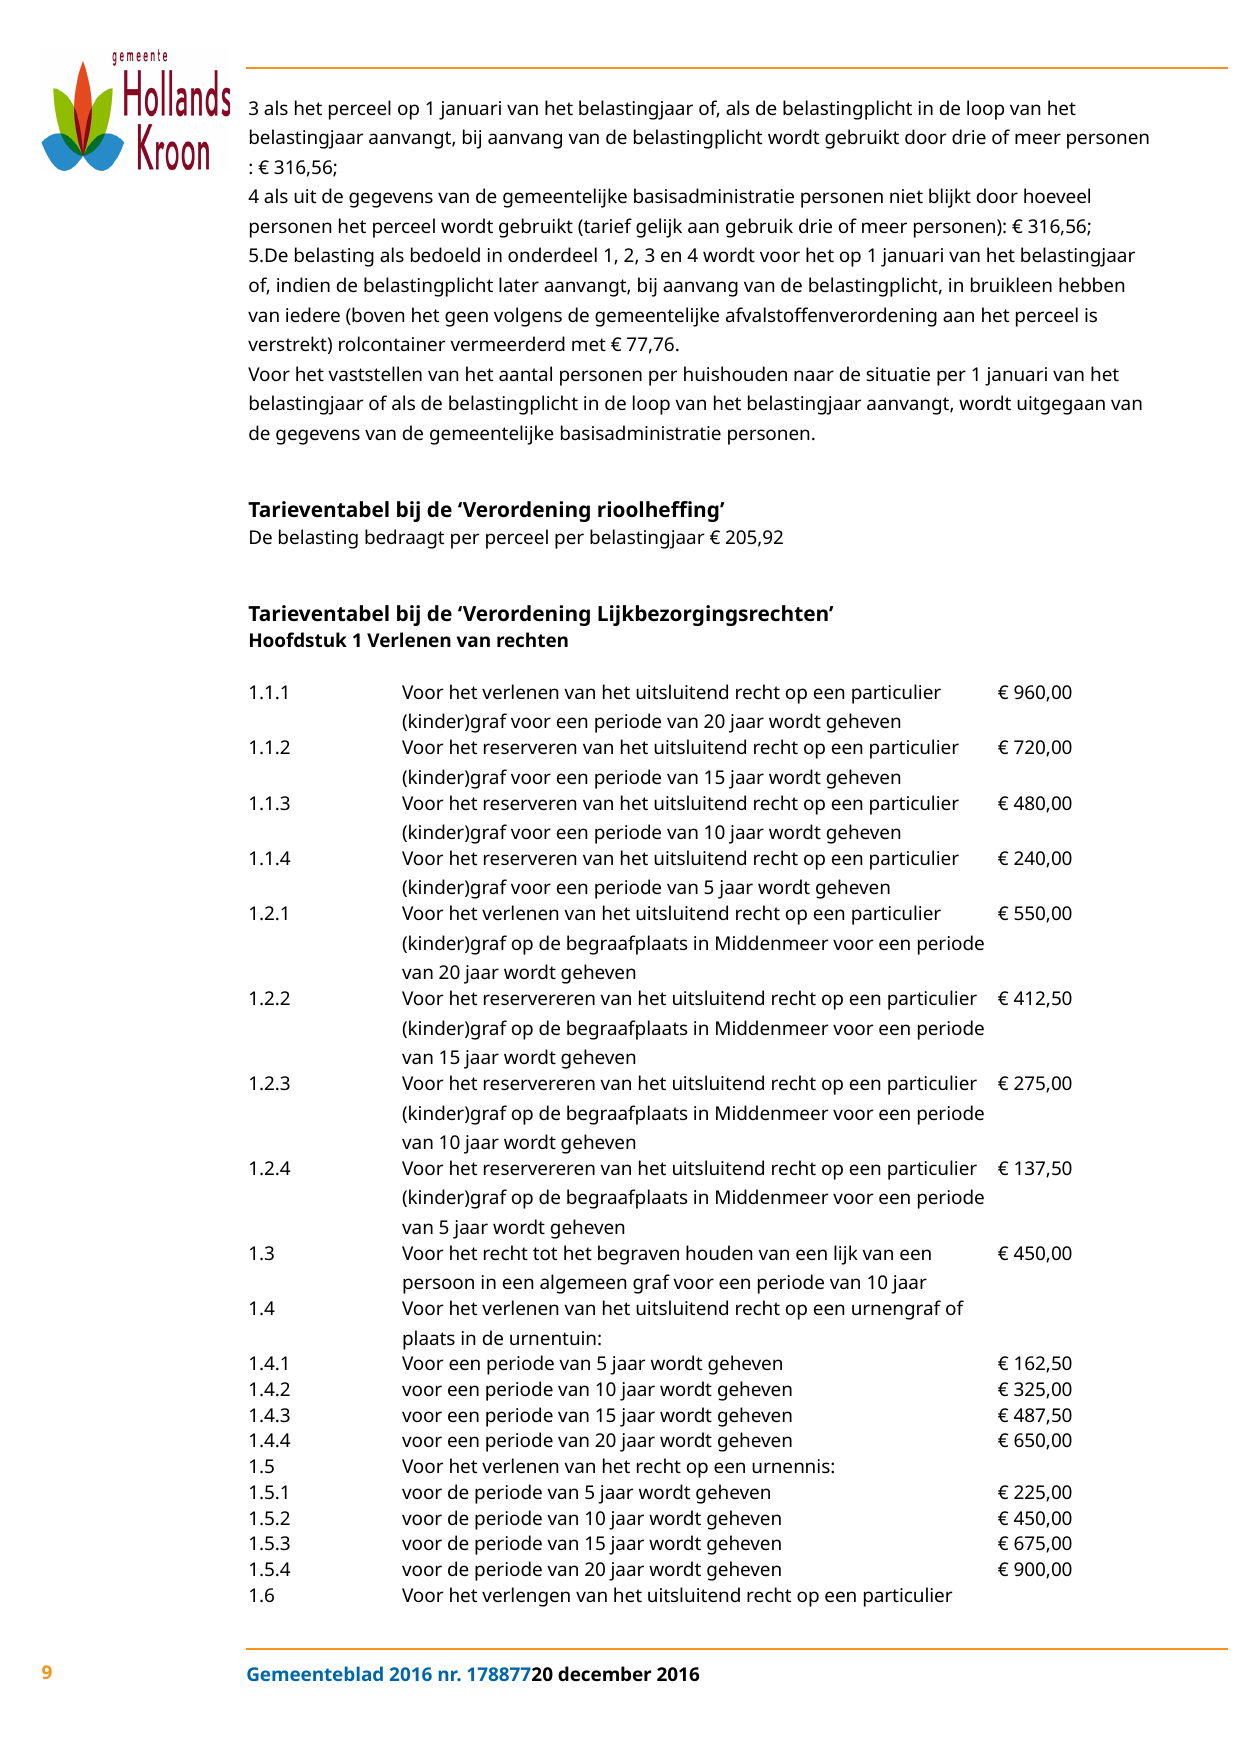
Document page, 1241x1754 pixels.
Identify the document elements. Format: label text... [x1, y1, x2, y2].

table_cell Voor het reserveren van het uitsluitend recht op een particulier (kinder)graf voor een periode van 10 jaar wordt geheven [402, 790, 998, 845]
table_cell € 275,00 [998, 1070, 1152, 1155]
table_cell € 325,00 [998, 1376, 1152, 1402]
table_cell € 450,00 [998, 1505, 1152, 1531]
table_cell 1.5.4 [248, 1556, 402, 1582]
table_cell 1.4.2 [248, 1376, 402, 1402]
table_cell € 650,00 [998, 1428, 1152, 1453]
table_cell € 720,00 [998, 734, 1152, 790]
table_cell 1.1.3 [248, 790, 402, 845]
table_cell Voor het verlenen van het uitsluitend recht op een particulier (kinder)graf voor een periode van 20 jaar wordt geheven [402, 679, 998, 734]
table_cell [998, 1582, 1152, 1608]
table_cell 1.2.3 [248, 1070, 402, 1155]
table_cell [402, 653, 998, 679]
table_cell Voor het verlenen van het recht op een urnennis: [402, 1454, 998, 1479]
text 5.De belasting als bedoeld in onderdeel 1, 2, 3 en 4 wordt voor het op 1 januari van het belastingjaar of, indien de belastingplicht later aanvangt, bij aanvang van de belastingplicht, in bruikleen hebben van iedere (boven het geen volgens de gemeentelijke afvalstoffenverordening aan het perceel is verstrekt) rolcontainer vermeerderd met € 77,76. [248, 243, 1152, 357]
table_cell € 162,50 [998, 1351, 1152, 1376]
table_cell voor de periode van 5 jaar wordt geheven [402, 1479, 998, 1505]
table_cell 1.2.1 [248, 900, 402, 985]
text De belasting bedraagt per perceel per belastingjaar € 205,92 [248, 524, 1152, 549]
table_cell € 450,00 [998, 1240, 1152, 1295]
text Tarieventabel bij de ‘Verordening Lijkbezorgingsrechten’ [248, 599, 1152, 627]
table_cell 1.5.3 [248, 1531, 402, 1556]
table_cell Voor het reserveren van het uitsluitend recht op een particulier (kinder)graf voor een periode van 5 jaar wordt geheven [402, 845, 998, 900]
table_cell 1.6 [248, 1582, 402, 1608]
table_cell € 137,50 [998, 1155, 1152, 1240]
table_cell 1.2.4 [248, 1155, 402, 1240]
picture [41, 47, 231, 172]
table_cell € 550,00 [998, 900, 1152, 985]
table_cell € 900,00 [998, 1556, 1152, 1582]
table_cell [998, 1454, 1152, 1479]
table_cell € 675,00 [998, 1531, 1152, 1556]
table_cell 1.2.2 [248, 985, 402, 1070]
text 4 als uit de gegevens van de gemeentelijke basisadministratie personen niet blijkt door hoeveel personen het perceel wordt gebruikt (tarief gelijk aan gebruik drie of meer personen): € 316,56; [248, 183, 1152, 239]
table_cell voor een periode van 15 jaar wordt geheven [402, 1402, 998, 1428]
table_cell 1.1.2 [248, 734, 402, 790]
table_cell 1.5.1 [248, 1479, 402, 1505]
table_cell 1.4 [248, 1295, 402, 1351]
table_cell voor de periode van 15 jaar wordt geheven [402, 1531, 998, 1556]
table_cell voor een periode van 20 jaar wordt geheven [402, 1428, 998, 1453]
table_cell Voor het verlenen van het uitsluitend recht op een urnengraf of plaats in de urnentuin: [402, 1295, 998, 1351]
table_cell Voor het reservereren van het uitsluitend recht op een particulier (kinder)graf op de begraafplaats in Middenmeer voor een periode van 15 jaar wordt geheven [402, 985, 998, 1070]
table_cell Voor het reserveren van het uitsluitend recht op een particulier (kinder)graf voor een periode van 15 jaar wordt geheven [402, 734, 998, 790]
table_cell 1.4.1 [248, 1351, 402, 1376]
table_cell € 412,50 [998, 985, 1152, 1070]
text 3 als het perceel op 1 januari van het belastingjaar of, als de belastingplicht in de loop van het belastingjaar aanvangt, bij aanvang van de belastingplicht wordt gebruikt door drie of meer personen : € 316,56; [248, 95, 1152, 180]
table_cell Voor het verlenen van het uitsluitend recht op een particulier (kinder)graf op de begraafplaats in Middenmeer voor een periode van 20 jaar wordt geheven [402, 900, 998, 985]
table_cell 1.3 [248, 1240, 402, 1295]
table_cell voor de periode van 20 jaar wordt geheven [402, 1556, 998, 1582]
table_cell [998, 1295, 1152, 1351]
table_cell 1.4.4 [248, 1428, 402, 1453]
table_cell 1.4.3 [248, 1402, 402, 1428]
table_cell [998, 653, 1152, 679]
text Tarieventabel bij de ‘Verordening rioolheffing’ [248, 495, 1152, 524]
table_header Hoofdstuk 1 Verlenen van rechten [248, 628, 998, 653]
table_cell € 960,00 [998, 679, 1152, 734]
table_cell 1.5 [248, 1454, 402, 1479]
text Voor het vaststellen van het aantal personen per huishouden naar de situatie per 1 januari van het belastingjaar of als de belastingplicht in de loop van het belastingjaar aanvangt, wordt uitgegaan van de gegevens van de gemeentelijke basisadministratie personen. [248, 361, 1152, 446]
table_cell € 487,50 [998, 1402, 1152, 1428]
table_header [998, 628, 1152, 653]
table_cell voor de periode van 10 jaar wordt geheven [402, 1505, 998, 1531]
table_cell € 240,00 [998, 845, 1152, 900]
table_cell 1.1.1 [248, 679, 402, 734]
table_cell Voor het recht tot het begraven houden van een lijk van een persoon in een algemeen graf voor een periode van 10 jaar [402, 1240, 998, 1295]
table_cell Voor het verlengen van het uitsluitend recht op een particulier [402, 1582, 998, 1608]
table_cell € 225,00 [998, 1479, 1152, 1505]
table_cell voor een periode van 10 jaar wordt geheven [402, 1376, 998, 1402]
table_cell 1.1.4 [248, 845, 402, 900]
table_cell Voor het reservereren van het uitsluitend recht op een particulier (kinder)graf op de begraafplaats in Middenmeer voor een periode van 10 jaar wordt geheven [402, 1070, 998, 1155]
table_cell 1.5.2 [248, 1505, 402, 1531]
table_cell [248, 653, 402, 679]
table_cell Voor het reservereren van het uitsluitend recht op een particulier (kinder)graf op de begraafplaats in Middenmeer voor een periode van 5 jaar wordt geheven [402, 1155, 998, 1240]
table_cell Voor een periode van 5 jaar wordt geheven [402, 1351, 998, 1376]
table_cell € 480,00 [998, 790, 1152, 845]
